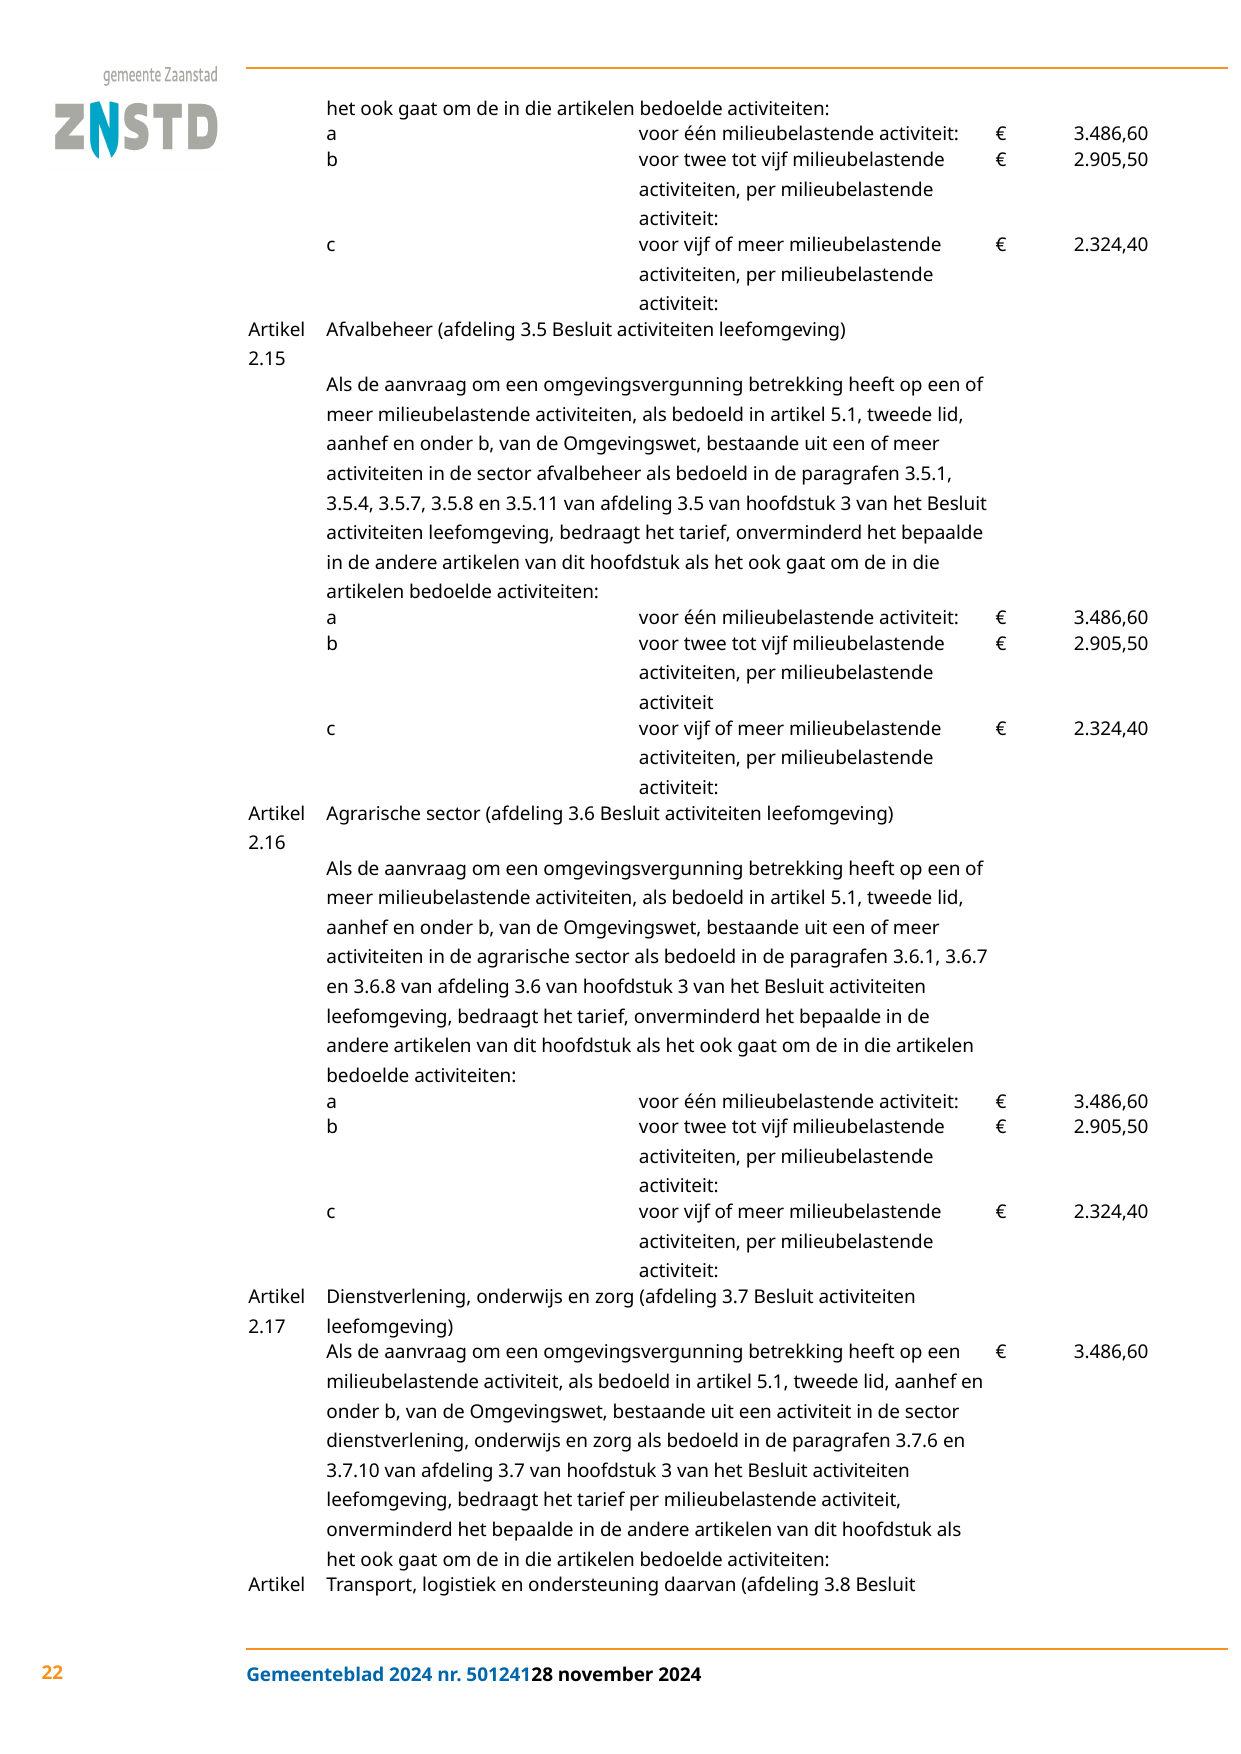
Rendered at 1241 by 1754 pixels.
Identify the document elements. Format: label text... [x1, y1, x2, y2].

table_cell [995, 371, 1073, 604]
table_cell Artikel 2.16 [248, 800, 326, 855]
table_cell c [326, 231, 639, 316]
table_cell Dienstverlening, onderwijs en zorg (afdeling 3.7 Besluit activiteiten leefomgeving) [326, 1283, 995, 1339]
table_cell [1074, 800, 1152, 855]
table_cell 3.486,60 [1074, 1088, 1152, 1113]
table_cell 3.486,60 [1074, 1339, 1152, 1571]
table_cell [248, 715, 326, 800]
table_cell voor één milieubelastende activiteit: [639, 121, 995, 146]
table_cell [248, 371, 326, 604]
table_cell [1074, 316, 1152, 371]
table_cell € [995, 1199, 1073, 1283]
table_cell [995, 1283, 1073, 1339]
table_cell a [326, 604, 639, 630]
table_cell 2.905,50 [1074, 1114, 1152, 1198]
table_cell Als de aanvraag om een omgevingsvergunning betrekking heeft op een milieubelastende activiteit, als bedoeld in artikel 5.1, tweede lid, aanhef en onder b, van de Omgevingswet, bestaande uit een activiteit in de sector dienstverlening, onderwijs en zorg als bedoeld in de paragrafen 3.7.6 en 3.7.10 van afdeling 3.7 van hoofdstuk 3 van het Besluit activiteiten leefomgeving, bedraagt het tarief per milieubelastende activiteit, onverminderd het bepaalde in de andere artikelen van dit hoofdstuk als het ook gaat om de in die artikelen bedoelde activiteiten: [326, 1339, 995, 1571]
table_cell [248, 1199, 326, 1283]
table_cell Artikel 2.15 [248, 316, 326, 371]
table_cell Artikel 2.17 [248, 1283, 326, 1339]
table_cell [1074, 1283, 1152, 1339]
table_cell a [326, 1088, 639, 1113]
table_cell [248, 604, 326, 630]
table_cell € [995, 630, 1073, 715]
table_cell voor twee tot vijf milieubelastende activiteiten, per milieubelastende activiteit: [639, 1114, 995, 1198]
table_cell voor twee tot vijf milieubelastende activiteiten, per milieubelastende activiteit [639, 630, 995, 715]
table_cell b [326, 146, 639, 231]
table_cell voor vijf of meer milieubelastende activiteiten, per milieubelastende activiteit: [639, 231, 995, 316]
table_cell 2.905,50 [1074, 630, 1152, 715]
table_cell [248, 121, 326, 146]
table_cell [1074, 1571, 1152, 1597]
table_cell b [326, 1114, 639, 1198]
table_cell a [326, 121, 639, 146]
table_cell [1074, 855, 1152, 1088]
table_cell voor vijf of meer milieubelastende activiteiten, per milieubelastende activiteit: [639, 1199, 995, 1283]
table_cell Artikel [248, 1571, 326, 1597]
table_cell [248, 95, 326, 121]
table_cell [248, 855, 326, 1088]
table_cell voor vijf of meer milieubelastende activiteiten, per milieubelastende activiteit: [639, 715, 995, 800]
table_cell 2.324,40 [1074, 231, 1152, 316]
table_cell € [995, 121, 1073, 146]
table_cell Afvalbeheer (afdeling 3.5 Besluit activiteiten leefomgeving) [326, 316, 995, 371]
table_cell [248, 231, 326, 316]
table_cell Als de aanvraag om een omgevingsvergunning betrekking heeft op een of meer milieubelastende activiteiten, als bedoeld in artikel 5.1, tweede lid, aanhef en onder b, van de Omgevingswet, bestaande uit een of meer activiteiten in de sector afvalbeheer als bedoeld in de paragrafen 3.5.1, 3.5.4, 3.5.7, 3.5.8 en 3.5.11 van afdeling 3.5 van hoofdstuk 3 van het Besluit activiteiten leefomgeving, bedraagt het tarief, onverminderd het bepaalde in de andere artikelen van dit hoofdstuk als het ook gaat om de in die artikelen bedoelde activiteiten: [326, 371, 995, 604]
table_cell [248, 1339, 326, 1571]
table_cell [248, 146, 326, 231]
table_cell het ook gaat om de in die artikelen bedoelde activiteiten: [326, 95, 995, 121]
table_cell b [326, 630, 639, 715]
table_cell € [995, 1088, 1073, 1113]
table_cell [1074, 95, 1152, 121]
table_cell [995, 855, 1073, 1088]
table_cell [1074, 371, 1152, 604]
table_cell € [995, 1339, 1073, 1571]
table_cell voor twee tot vijf milieubelastende activiteiten, per milieubelastende activiteit: [639, 146, 995, 231]
table_cell € [995, 146, 1073, 231]
table_cell [248, 630, 326, 715]
table_cell 3.486,60 [1074, 121, 1152, 146]
table_cell Als de aanvraag om een omgevingsvergunning betrekking heeft op een of meer milieubelastende activiteiten, als bedoeld in artikel 5.1, tweede lid, aanhef en onder b, van de Omgevingswet, bestaande uit een of meer activiteiten in de agrarische sector als bedoeld in de paragrafen 3.6.1, 3.6.7 en 3.6.8 van afdeling 3.6 van hoofdstuk 3 van het Besluit activiteiten leefomgeving, bedraagt het tarief, onverminderd het bepaalde in de andere artikelen van dit hoofdstuk als het ook gaat om de in die artikelen bedoelde activiteiten: [326, 855, 995, 1088]
table_cell voor één milieubelastende activiteit: [639, 1088, 995, 1113]
table_cell € [995, 604, 1073, 630]
table_cell [995, 800, 1073, 855]
table_cell c [326, 1199, 639, 1283]
table_cell € [995, 1114, 1073, 1198]
table_cell 2.905,50 [1074, 146, 1152, 231]
table_cell Agrarische sector (afdeling 3.6 Besluit activiteiten leefomgeving) [326, 800, 995, 855]
table_cell [995, 1571, 1073, 1597]
table_cell c [326, 715, 639, 800]
table_cell [248, 1088, 326, 1113]
table_cell [995, 95, 1073, 121]
table_cell 2.324,40 [1074, 715, 1152, 800]
table_cell € [995, 715, 1073, 800]
table_cell [995, 316, 1073, 371]
table_cell voor één milieubelastende activiteit: [639, 604, 995, 630]
table_cell Transport, logistiek en ondersteuning daarvan (afdeling 3.8 Besluit [326, 1571, 995, 1597]
picture [41, 47, 231, 172]
table_cell 2.324,40 [1074, 1199, 1152, 1283]
table_cell [248, 1114, 326, 1198]
table_cell 3.486,60 [1074, 604, 1152, 630]
table_cell € [995, 231, 1073, 316]
